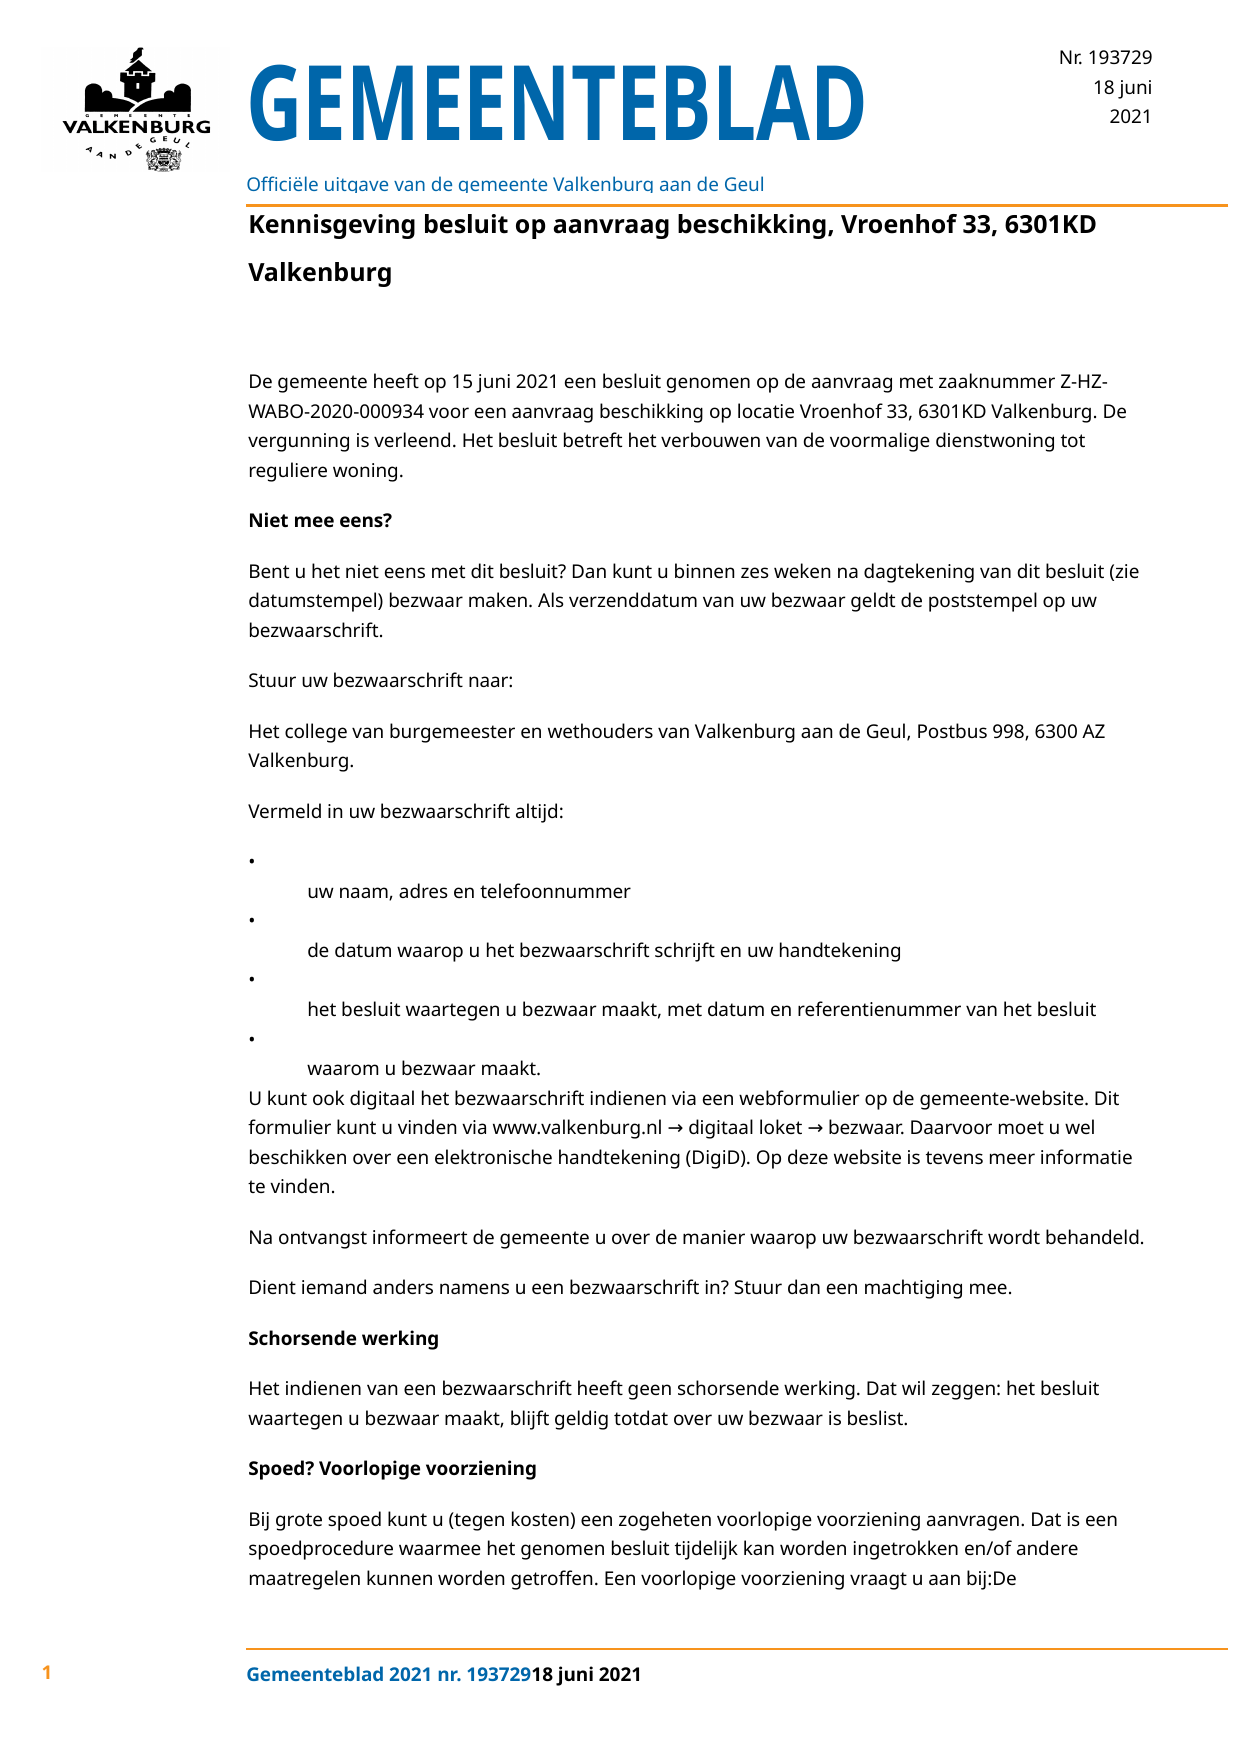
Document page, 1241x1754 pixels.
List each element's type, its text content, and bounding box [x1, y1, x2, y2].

list uw naam, adres en telefoonnummer [248, 878, 1152, 904]
text Het indienen van een bezwaarschrift heeft geen schorsende werking. Dat wil zeggen: het besluit waartegen u bezwaar maakt, blijft geldig totdat over uw bezwaar is beslist. [248, 1375, 1152, 1431]
text U kunt ook digitaal het bezwaarschrift indienen via een webformulier op de gemeente-website. Dit formulier kunt u vinden via www.valkenburg.nl → digitaal loket → bezwaar. Daarvoor moet u wel beschikken over een elektronische handtekening (DigiD). Op deze website is tevens meer informatie te vinden. [248, 1085, 1152, 1199]
text De gemeente heeft op 15 juni 2021 een besluit genomen op de aanvraag met zaaknummer Z-HZ-WABO-2020-000934 voor een aanvraag beschikking op locatie Vroenhof 33, 6301KD Valkenburg. De vergunning is verleend. Het besluit betreft het verbouwen van de voormalige dienstwoning tot reguliere woning. [248, 368, 1152, 483]
text Bij grote spoed kunt u (tegen kosten) een zogeheten voorlopige voorziening aanvragen. Dat is een spoedprocedure waarmee het genomen besluit tijdelijk kan worden ingetrokken en/of andere maatregelen kunnen worden getroffen. Een voorlopige voorziening vraagt u aan bij:De [248, 1506, 1152, 1591]
text Spoed? Voorlopige voorziening [248, 1455, 1152, 1481]
text Bent u het niet eens met dit besluit? Dan kunt u binnen zes weken na dagtekening van dit besluit (zie datumstempel) bezwaar maken. Als verzenddatum van uw bezwaar geldt de poststempel op uw bezwaarschrift. [248, 558, 1152, 643]
text Dient iemand anders namens u een bezwaarschrift in? Stuur dan een machtiging mee. [248, 1274, 1152, 1300]
picture [41, 47, 231, 172]
text Schorsende werking [248, 1325, 1152, 1351]
text Na ontvangst informeert de gemeente u over de manier waarop uw bezwaarschrift wordt behandeld. [248, 1224, 1152, 1250]
list het besluit waartegen u bezwaar maakt, met datum en referentienummer van het besluit [248, 996, 1152, 1022]
text Kennisgeving besluit op aanvraag beschikking, Vroenhof 33, 6301KD Valkenburg [248, 207, 1152, 288]
text Vermeld in uw bezwaarschrift altijd: [248, 798, 1152, 824]
text Stuur uw bezwaarschrift naar: [248, 667, 1152, 693]
list waarom u bezwaar maakt. [248, 1055, 1152, 1081]
text Niet mee eens? [248, 507, 1152, 533]
list de datum waarop u het bezwaarschrift schrijft en uw handtekening [248, 937, 1152, 963]
text Het college van burgemeester en wethouders van Valkenburg aan de Geul, Postbus 998, 6300 AZ Valkenburg. [248, 718, 1152, 773]
